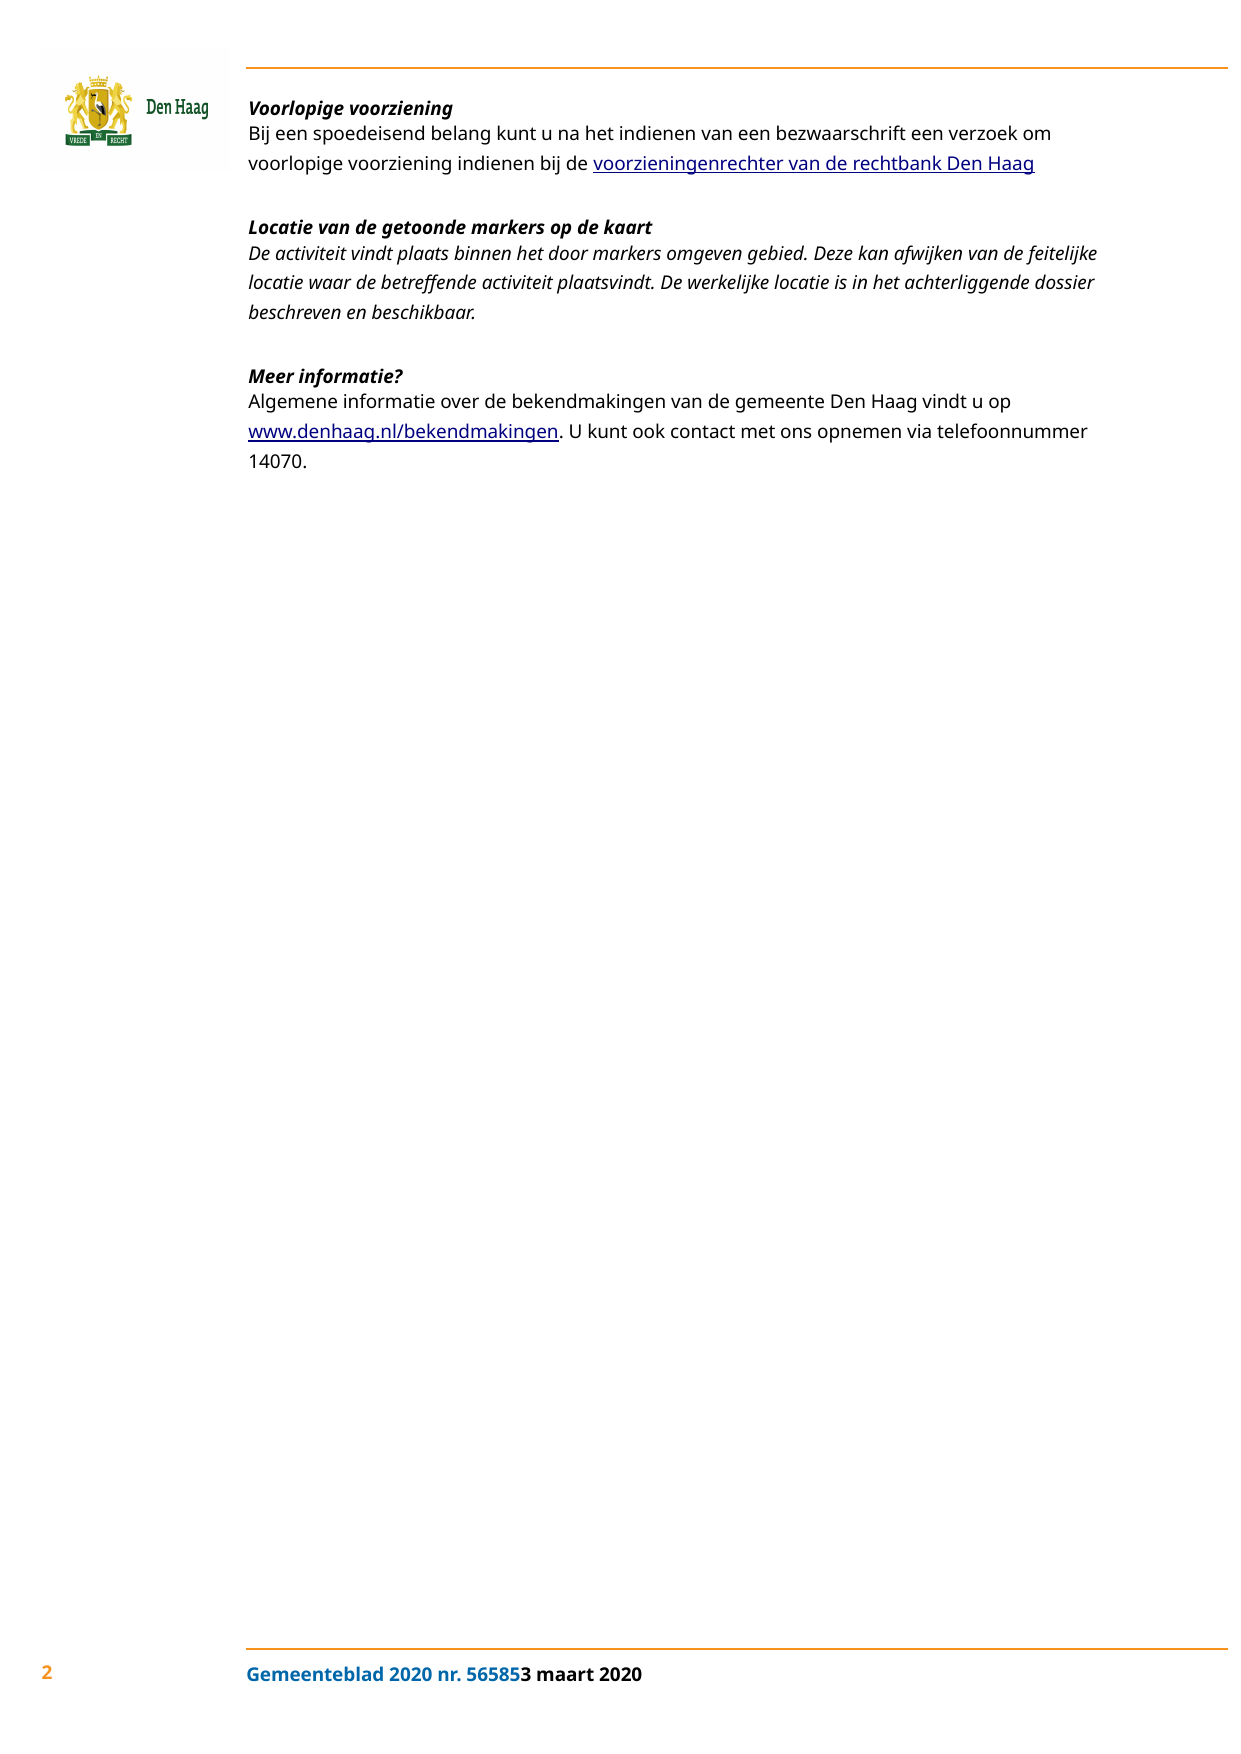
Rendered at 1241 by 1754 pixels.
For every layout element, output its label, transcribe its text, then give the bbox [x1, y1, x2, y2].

text Locatie van de getoonde markers op de kaart [248, 214, 1152, 240]
text De activiteit vindt plaats binnen het door markers omgeven gebied. Deze kan afwijken van de feitelijke locatie waar de betreffende activiteit plaatsvindt. De werkelijke locatie is in het achterliggende dossier beschreven en beschikbaar. [248, 240, 1152, 325]
text Algemene informatie over de bekendmakingen van de gemeente Den Haag vindt u op www.denhaag.nl/bekendmakingen. U kunt ook contact met ons opnemen via telefoonnummer 14070. [248, 389, 1152, 473]
text Bij een spoedeisend belang kunt u na het indienen van een bezwaarschrift een verzoek om voorlopige voorziening indienen bij de voorzieningenrechter van de rechtbank Den Haag [248, 121, 1152, 176]
picture [41, 47, 231, 172]
text Meer informatie? [248, 363, 1152, 389]
text Voorlopige voorziening [248, 95, 1152, 121]
